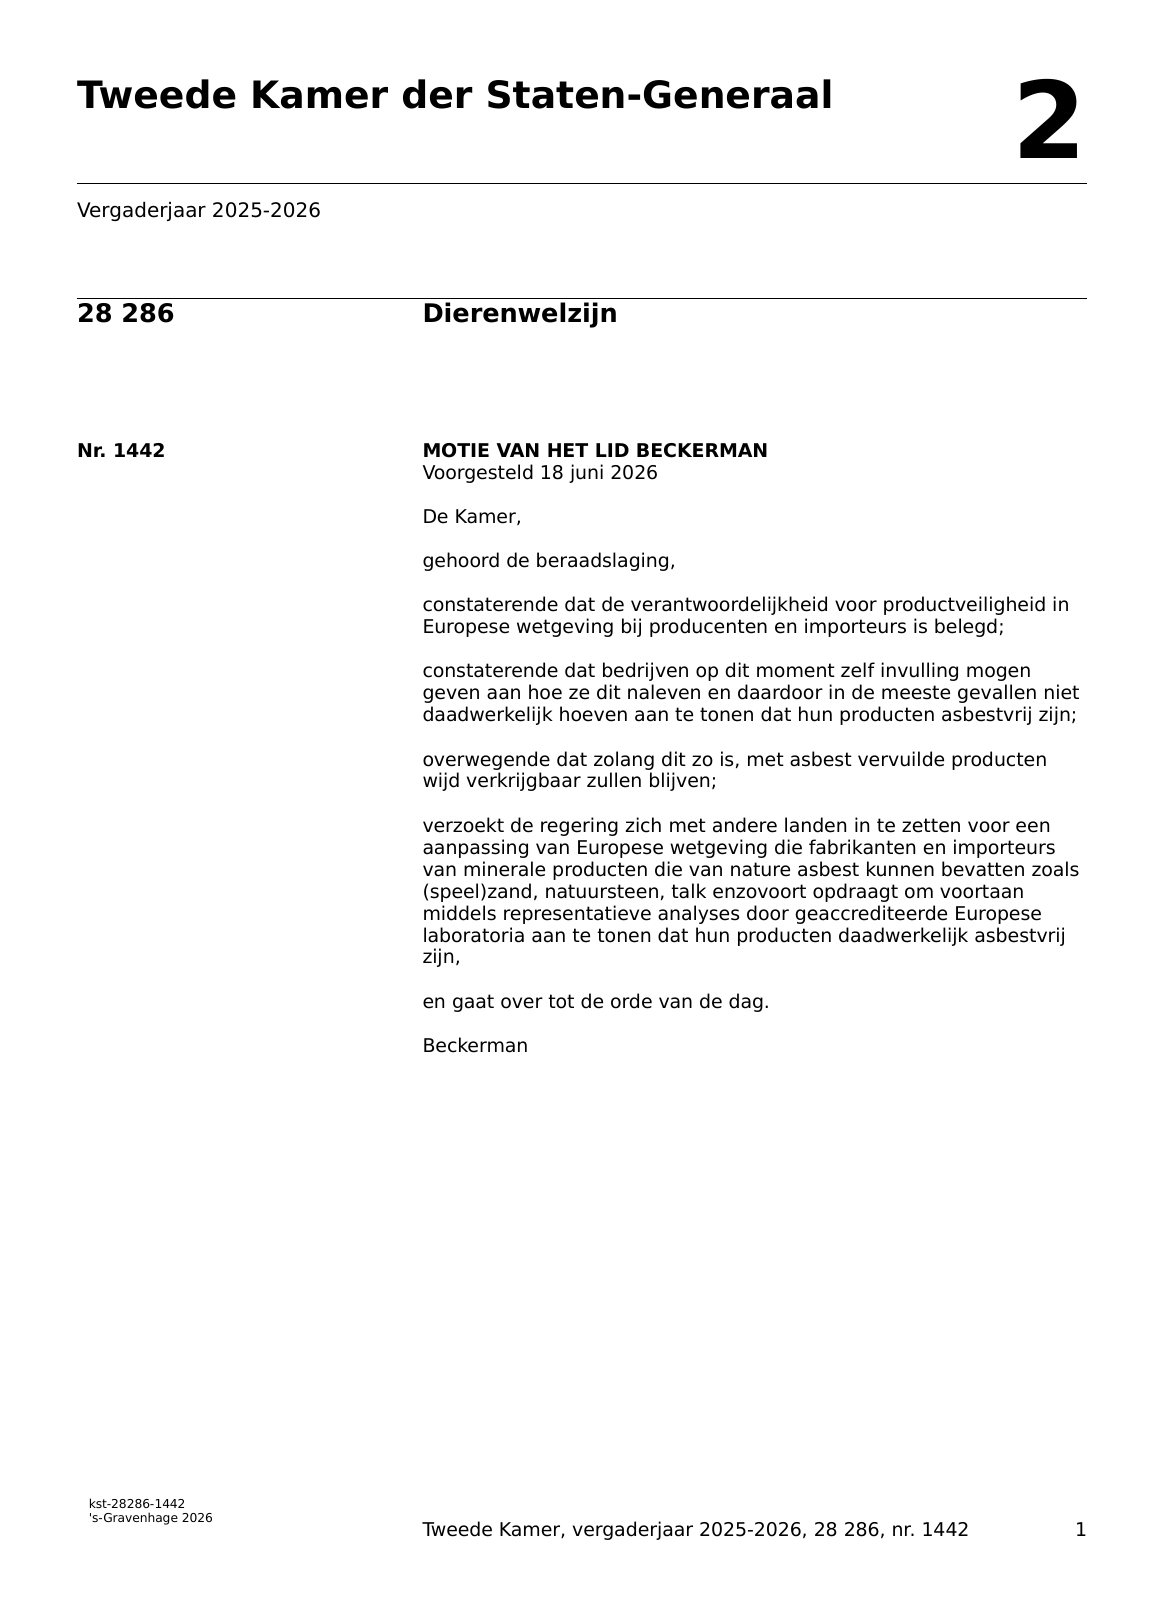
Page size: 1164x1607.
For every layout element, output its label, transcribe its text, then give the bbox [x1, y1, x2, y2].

subtitle 28 286 Dierenwelzijn [77, 299, 1087, 329]
text en gaat over tot de orde van de dag. [422, 991, 1087, 1013]
table_header Tweede Kamer der Staten-Generaal [77, 59, 886, 183]
text Beckerman [422, 1035, 1087, 1057]
text overwegende dat zolang dit zo is, met asbest vervuilde producten wijd verkrijgbaar zullen blijven; [422, 748, 1087, 792]
text constaterende dat de verantwoordelijkheid voor productveiligheid in Europese wetgeving bij producenten en importeurs is belegd; [422, 594, 1087, 638]
text constaterende dat bedrijven op dit moment zelf invulling mogen geven aan hoe ze dit naleven en daardoor in de meeste gevallen niet daadwerkelijk hoeven aan te tonen dat hun producten asbestvrij zijn; [422, 660, 1087, 726]
text verzoekt de regering zich met andere landen in te zetten voor een aanpassing van Europese wetgeving die fabrikanten en importeurs van minerale producten die van nature asbest kunnen bevatten zoals (speel)zand, natuursteen, talk enzovoort opdraagt om voortaan middels representatieve analyses door geaccrediteerde Europese laboratoria aan te tonen dat hun producten daadwerkelijk asbestvrij zijn, [422, 814, 1087, 968]
table_header 2 [886, 59, 1087, 183]
table_cell Vergaderjaar 2025-2026 [77, 184, 1087, 298]
text gehoord de beraadslaging, [422, 550, 1087, 572]
text kst-28286-1442 [88, 1497, 323, 1511]
text De Kamer, [422, 506, 1087, 528]
text Voorgesteld 18 juni 2026 [422, 462, 1087, 484]
text 's-Gravenhage 2026 [88, 1511, 323, 1525]
subtitle Nr. 1442 MOTIE VAN HET LID BECKERMAN [77, 440, 1087, 462]
